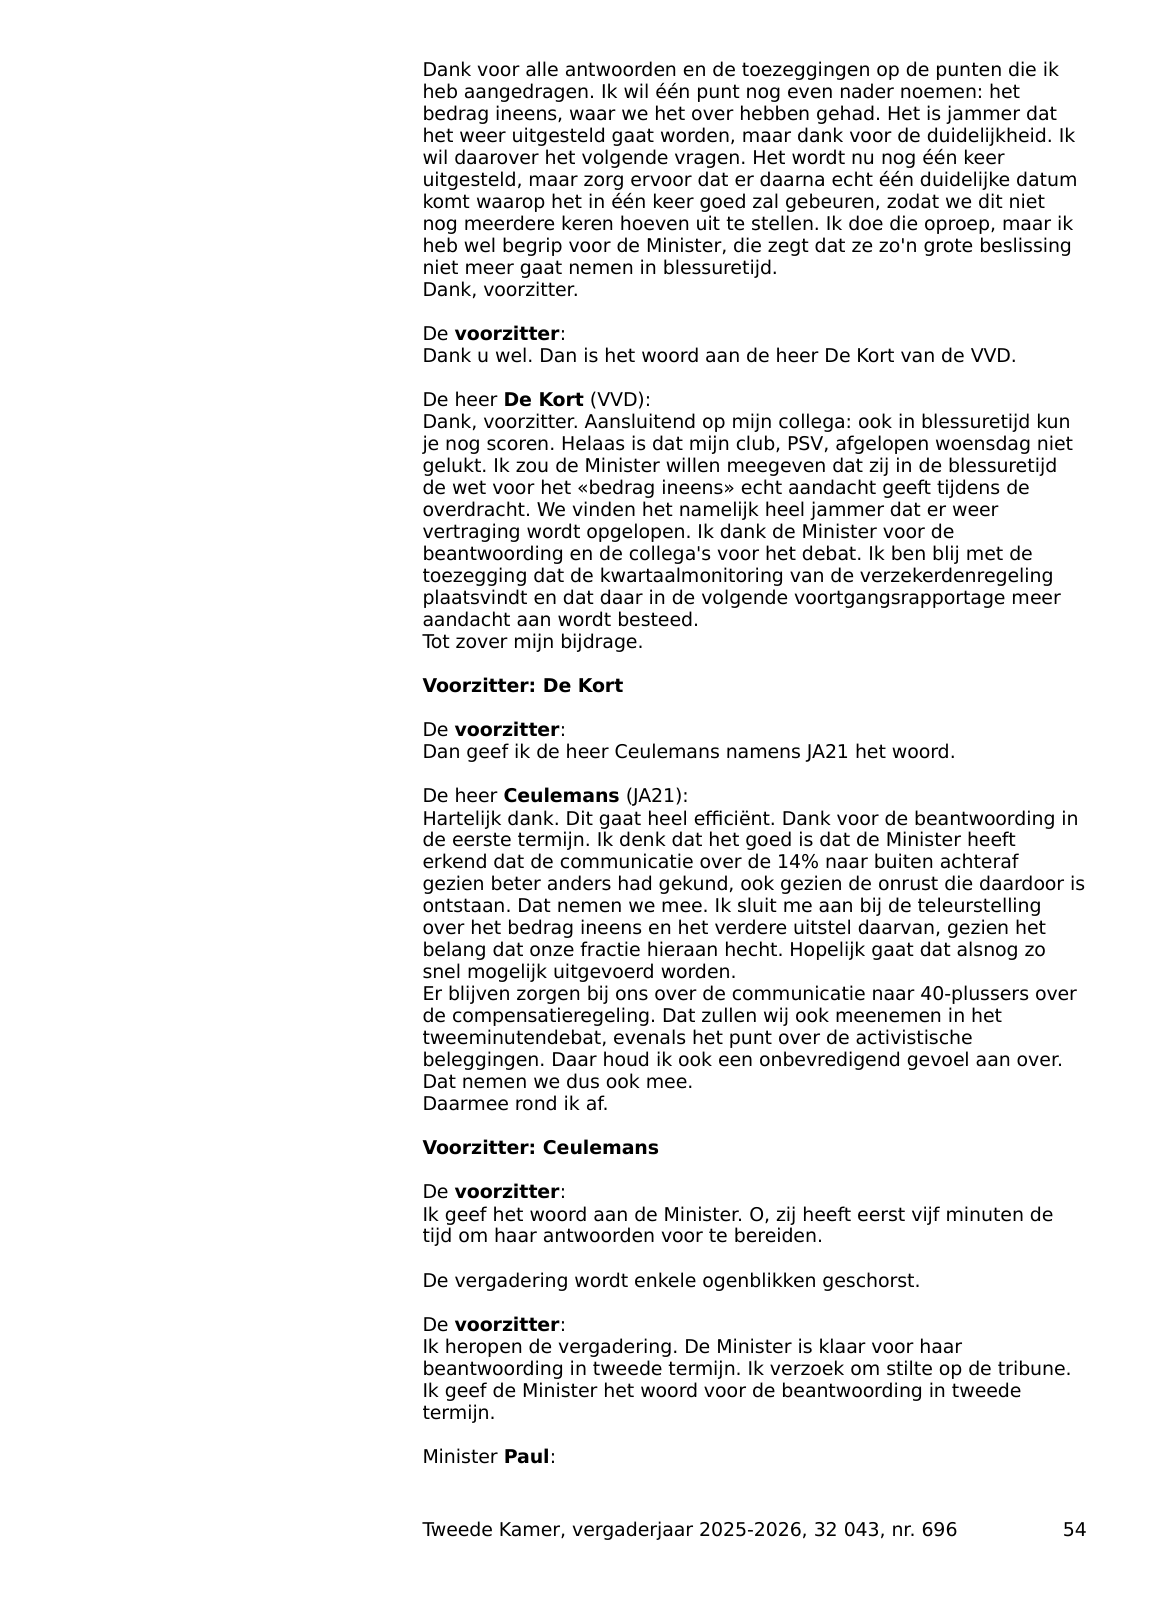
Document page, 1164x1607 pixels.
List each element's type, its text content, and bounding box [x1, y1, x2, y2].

text Er blijven zorgen bij ons over de communicatie naar 40-plussers over de compensatieregeling. Dat zullen wij ook meenemen in het tweeminutendebat, evenals het punt over de activistische beleggingen. Daar houd ik ook een onbevredigend gevoel aan over. Dat nemen we dus ook mee. [422, 983, 1087, 1093]
text De voorzitter: [422, 719, 1087, 741]
text De heer De Kort (VVD): [422, 389, 1087, 411]
text Ik geef het woord aan de Minister. O, zij heeft eerst vijf minuten de tijd om haar antwoorden voor te bereiden. [422, 1203, 1087, 1247]
text Tot zover mijn bijdrage. [422, 631, 1087, 653]
text Minister Paul: [422, 1446, 1087, 1468]
text De voorzitter: [422, 1181, 1087, 1203]
text Dank, voorzitter. Aansluitend op mijn collega: ook in blessuretijd kun je nog scoren. Helaas is dat mijn club, PSV, afgelopen woensdag niet gelukt. Ik zou de Minister willen meegeven dat zij in de blessuretijd de wet voor het «bedrag ineens» echt aandacht geeft tijdens de overdracht. We vinden het namelijk heel jammer dat er weer vertraging wordt opgelopen. Ik dank de Minister voor de beantwoording en de collega's voor het debat. Ik ben blij met de toezegging dat de kwartaalmonitoring van de verzekerdenregeling plaatsvindt en dat daar in de volgende voortgangsrapportage meer aandacht aan wordt besteed. [422, 411, 1087, 631]
text Daarmee rond ik af. [422, 1093, 1087, 1115]
text Ik heropen de vergadering. De Minister is klaar voor haar beantwoording in tweede termijn. Ik verzoek om stilte op de tribune. Ik geef de Minister het woord voor de beantwoording in tweede termijn. [422, 1336, 1087, 1424]
text Dank, voorzitter. [422, 279, 1087, 301]
text De vergadering wordt enkele ogenblikken geschorst. [422, 1269, 1087, 1292]
text Dank u wel. Dan is het woord aan de heer De Kort van de VVD. [422, 345, 1087, 367]
subtitle Voorzitter: Ceulemans [422, 1137, 1087, 1159]
text Dank voor alle antwoorden en de toezeggingen op de punten die ik heb aangedragen. Ik wil één punt nog even nader noemen: het bedrag ineens, waar we het over hebben gehad. Het is jammer dat het weer uitgesteld gaat worden, maar dank voor de duidelijkheid. Ik wil daarover het volgende vragen. Het wordt nu nog één keer uitgesteld, maar zorg ervoor dat er daarna echt één duidelijke datum komt waarop het in één keer goed zal gebeuren, zodat we dit niet nog meerdere keren hoeven uit te stellen. Ik doe die oproep, maar ik heb wel begrip voor de Minister, die zegt dat ze zo'n grote beslissing niet meer gaat nemen in blessuretijd. [422, 59, 1087, 279]
subtitle Voorzitter: De Kort [422, 675, 1087, 697]
text De voorzitter: [422, 323, 1087, 345]
text De voorzitter: [422, 1314, 1087, 1336]
text De heer Ceulemans (JA21): [422, 785, 1087, 807]
text Dan geef ik de heer Ceulemans namens JA21 het woord. [422, 741, 1087, 763]
text Hartelijk dank. Dit gaat heel efficiënt. Dank voor de beantwoording in de eerste termijn. Ik denk dat het goed is dat de Minister heeft erkend dat de communicatie over de 14% naar buiten achteraf gezien beter anders had gekund, ook gezien de onrust die daardoor is ontstaan. Dat nemen we mee. Ik sluit me aan bij de teleurstelling over het bedrag ineens en het verdere uitstel daarvan, gezien het belang dat onze fractie hieraan hecht. Hopelijk gaat dat alsnog zo snel mogelijk uitgevoerd worden. [422, 807, 1087, 983]
